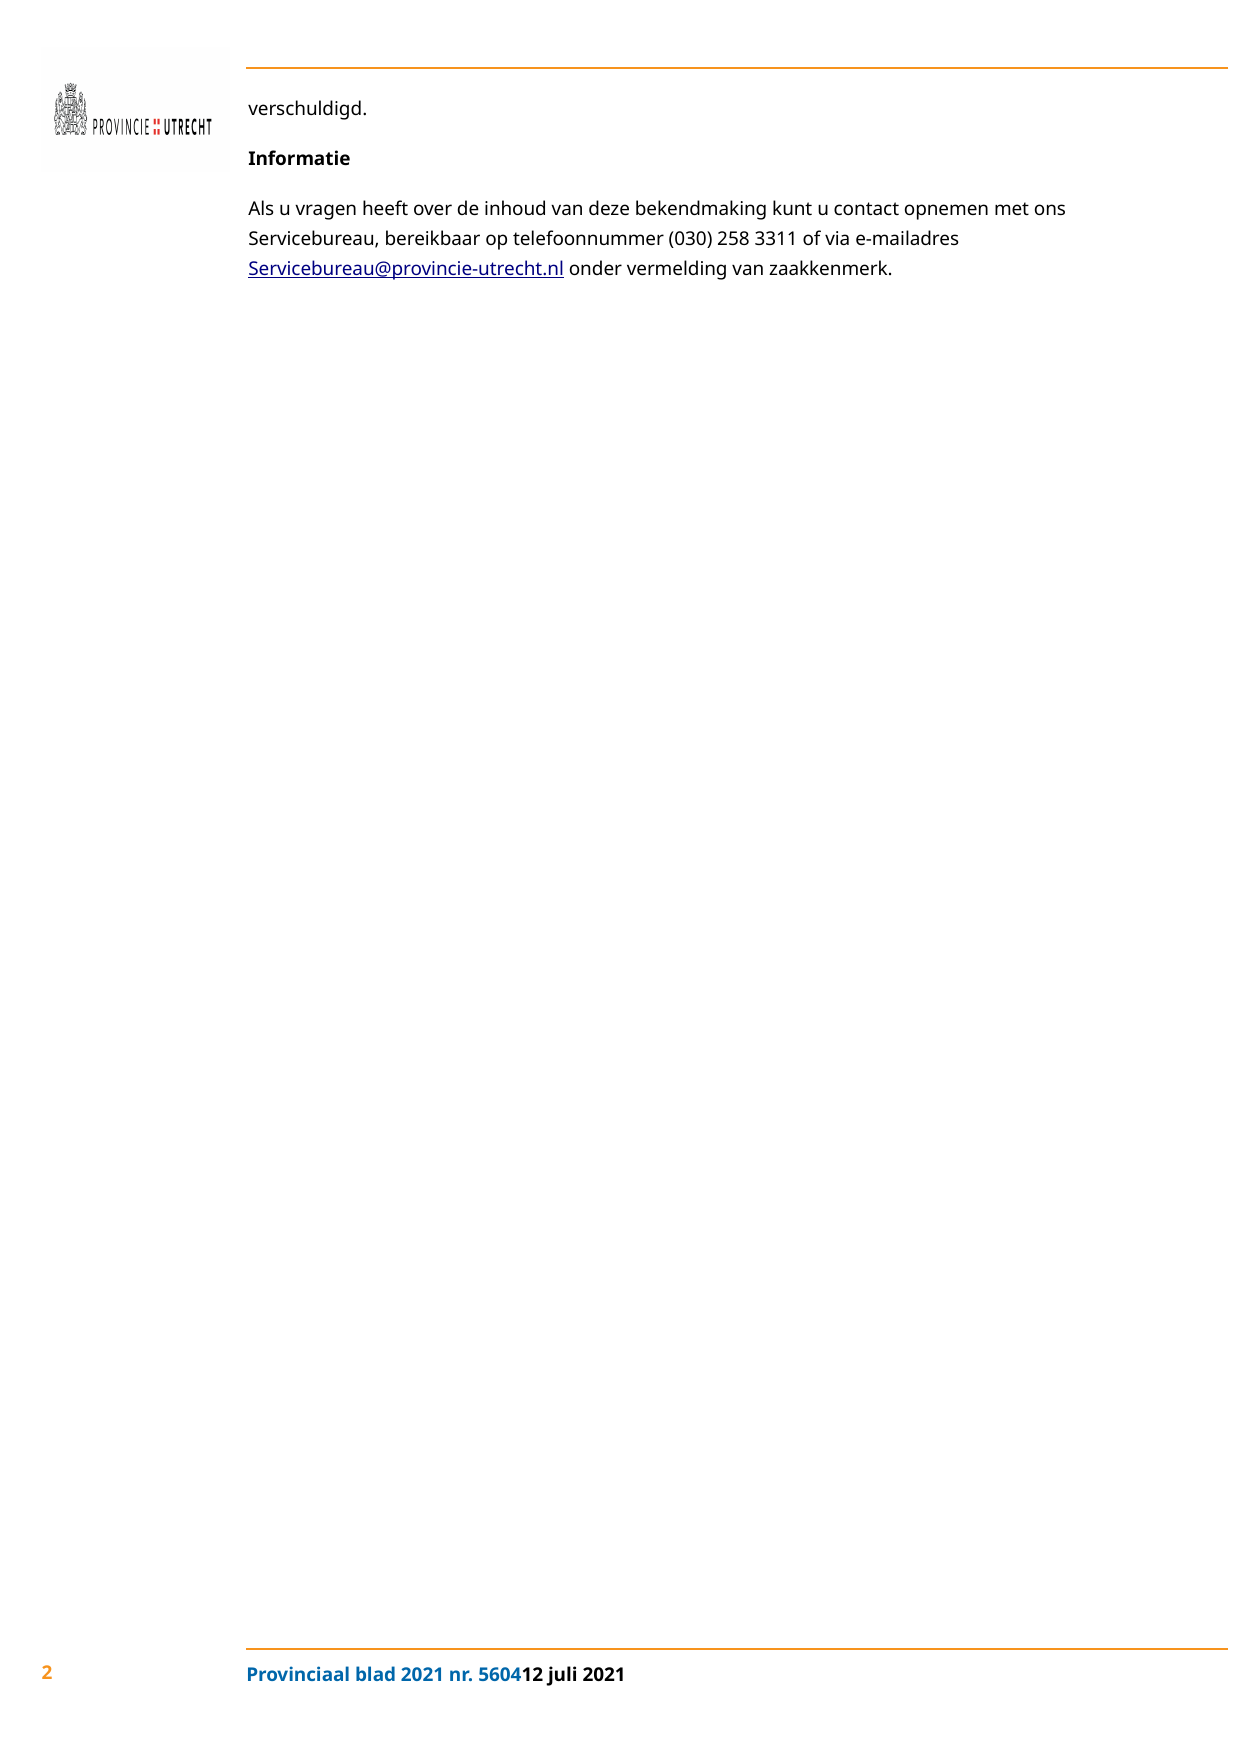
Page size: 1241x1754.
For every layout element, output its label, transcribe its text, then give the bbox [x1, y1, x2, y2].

text verschuldigd. [248, 95, 1152, 121]
picture [41, 47, 231, 172]
text Als u vragen heeft over de inhoud van deze bekendmaking kunt u contact opnemen met ons Servicebureau, bereikbaar op telefoonnummer (030) 258 3311 of via e-mailadres Servicebureau@provincie-utrecht.nl onder vermelding van zaakkenmerk. [248, 196, 1152, 281]
text Informatie [248, 145, 1152, 171]
